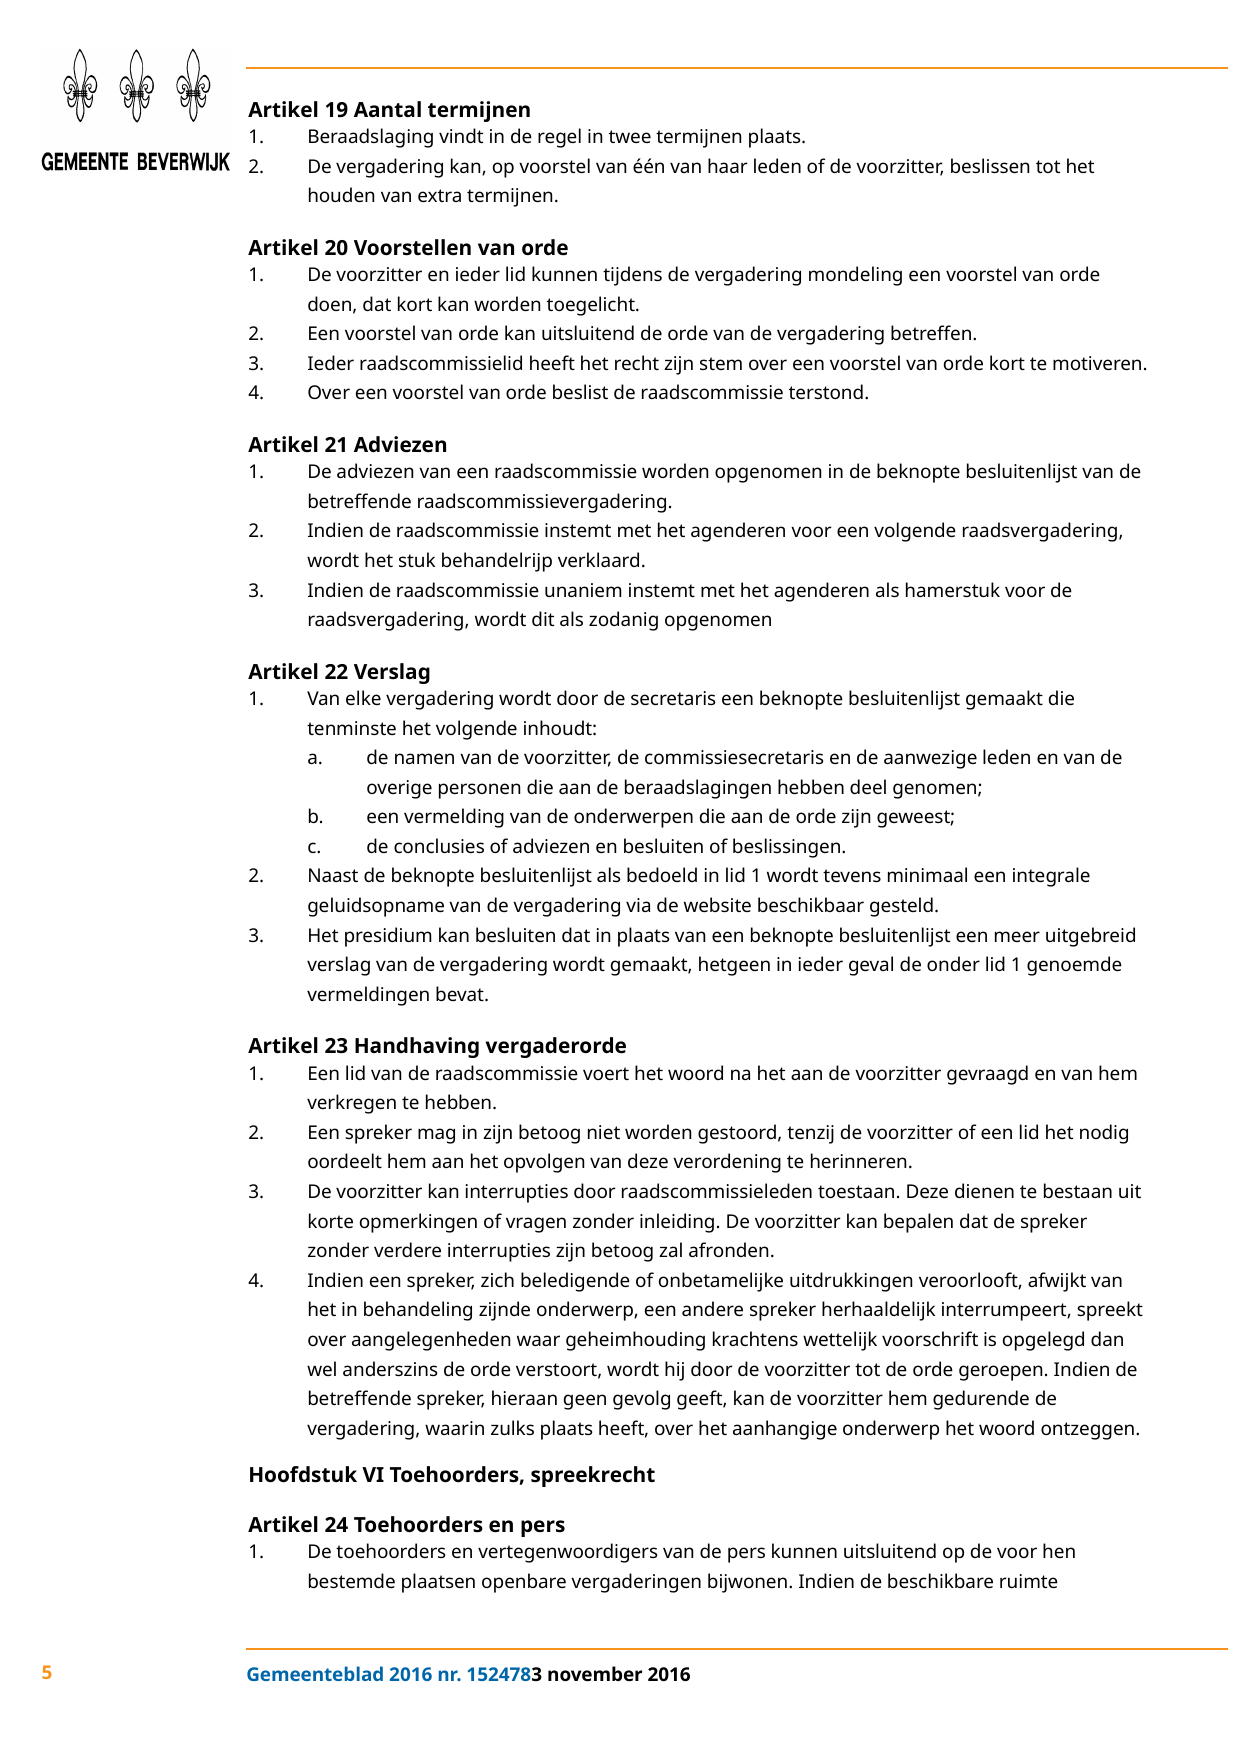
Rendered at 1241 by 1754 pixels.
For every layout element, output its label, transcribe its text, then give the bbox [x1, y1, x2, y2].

list De voorzitter en ieder lid kunnen tijdens de vergadering mondeling een voorstel van orde doen, dat kort kan worden toegelicht. [248, 261, 1152, 317]
list een vermelding van de onderwerpen die aan de orde zijn geweest; [307, 803, 1152, 829]
text Artikel 19 Aantal termijnen [248, 95, 1152, 123]
list De voorzitter kan interrupties door raadscommissieleden toestaan. Deze dienen te bestaan uit korte opmerkingen of vragen zonder inleiding. De voorzitter kan bepalen dat de spreker zonder verdere interrupties zijn betoog zal afronden. [248, 1178, 1152, 1263]
list de namen van de voorzitter, de commissiesecretaris en de aanwezige leden en van de overige personen die aan de beraadslagingen hebben deel genomen; [307, 744, 1152, 800]
list De vergadering kan, op voorstel van één van haar leden of de voorzitter, beslissen tot het houden van extra termijnen. [248, 153, 1152, 208]
list Indien een spreker, zich beledigende of onbetamelijke uitdrukkingen veroorlooft, afwijkt van het in behandeling zijnde onderwerp, een andere spreker herhaaldelijk interrumpeert, spreekt over aangelegenheden waar geheimhouding krachtens wettelijk voorschrift is opgelegd dan wel anderszins de orde verstoort, wordt hij door de voorzitter tot de orde geroepen. Indien de betreffende spreker, hieraan geen gevolg geeft, kan de voorzitter hem gedurende de vergadering, waarin zulks plaats heeft, over het aanhangige onderwerp het woord ontzeggen. [248, 1267, 1152, 1441]
list De toehoorders en vertegenwoordigers van de pers kunnen uitsluitend op de voor hen bestemde plaatsen openbare vergaderingen bijwonen. Indien de beschikbare ruimte [248, 1538, 1152, 1593]
list Een spreker mag in zijn betoog niet worden gestoord, tenzij de voorzitter of een lid het nodig oordeelt hem aan het opvolgen van deze verordening te herinneren. [248, 1119, 1152, 1174]
list Naast de beknopte besluitenlijst als bedoeld in lid 1 wordt tevens minimaal een integrale geluidsopname van de vergadering via de website beschikbaar gesteld. [248, 863, 1152, 918]
text Artikel 22 Verslag [248, 657, 1152, 685]
list Van elke vergadering wordt door de secretaris een beknopte besluitenlijst gemaakt die tenminste het volgende inhoudt: [248, 685, 1152, 741]
list Beraadslaging vindt in de regel in twee termijnen plaats. [248, 123, 1152, 149]
list Een voorstel van orde kan uitsluitend de orde van de vergadering betreffen. [248, 320, 1152, 346]
text Artikel 24 Toehoorders en pers [248, 1510, 1152, 1538]
list Het presidium kan besluiten dat in plaats van een beknopte besluitenlijst een meer uitgebreid verslag van de vergadering wordt gemaakt, hetgeen in ieder geval de onder lid 1 genoemde vermeldingen bevat. [248, 922, 1152, 1007]
list Een lid van de raadscommissie voert het woord na het aan de voorzitter gevraagd en van hem verkregen te hebben. [248, 1060, 1152, 1115]
text Artikel 21 Adviezen [248, 430, 1152, 458]
picture [41, 47, 231, 172]
list Indien de raadscommissie instemt met het agenderen voor een volgende raadsvergadering, wordt het stuk behandelrijp verklaard. [248, 518, 1152, 573]
list Ieder raadscommissielid heeft het recht zijn stem over een voorstel van orde kort te motiveren. [248, 350, 1152, 376]
list De adviezen van een raadscommissie worden opgenomen in de beknopte besluitenlijst van de betreffende raadscommissievergadering. [248, 458, 1152, 514]
text Hoofdstuk VI Toehoorders, spreekrecht [248, 1461, 1152, 1489]
text Artikel 23 Handhaving vergaderorde [248, 1031, 1152, 1060]
list de conclusies of adviezen en besluiten of beslissingen. [307, 833, 1152, 859]
text Artikel 20 Voorstellen van orde [248, 233, 1152, 261]
list Over een voorstel van orde beslist de raadscommissie terstond. [248, 379, 1152, 405]
list Indien de raadscommissie unaniem instemt met het agenderen als hamerstuk voor de raadsvergadering, wordt dit als zodanig opgenomen [248, 577, 1152, 632]
